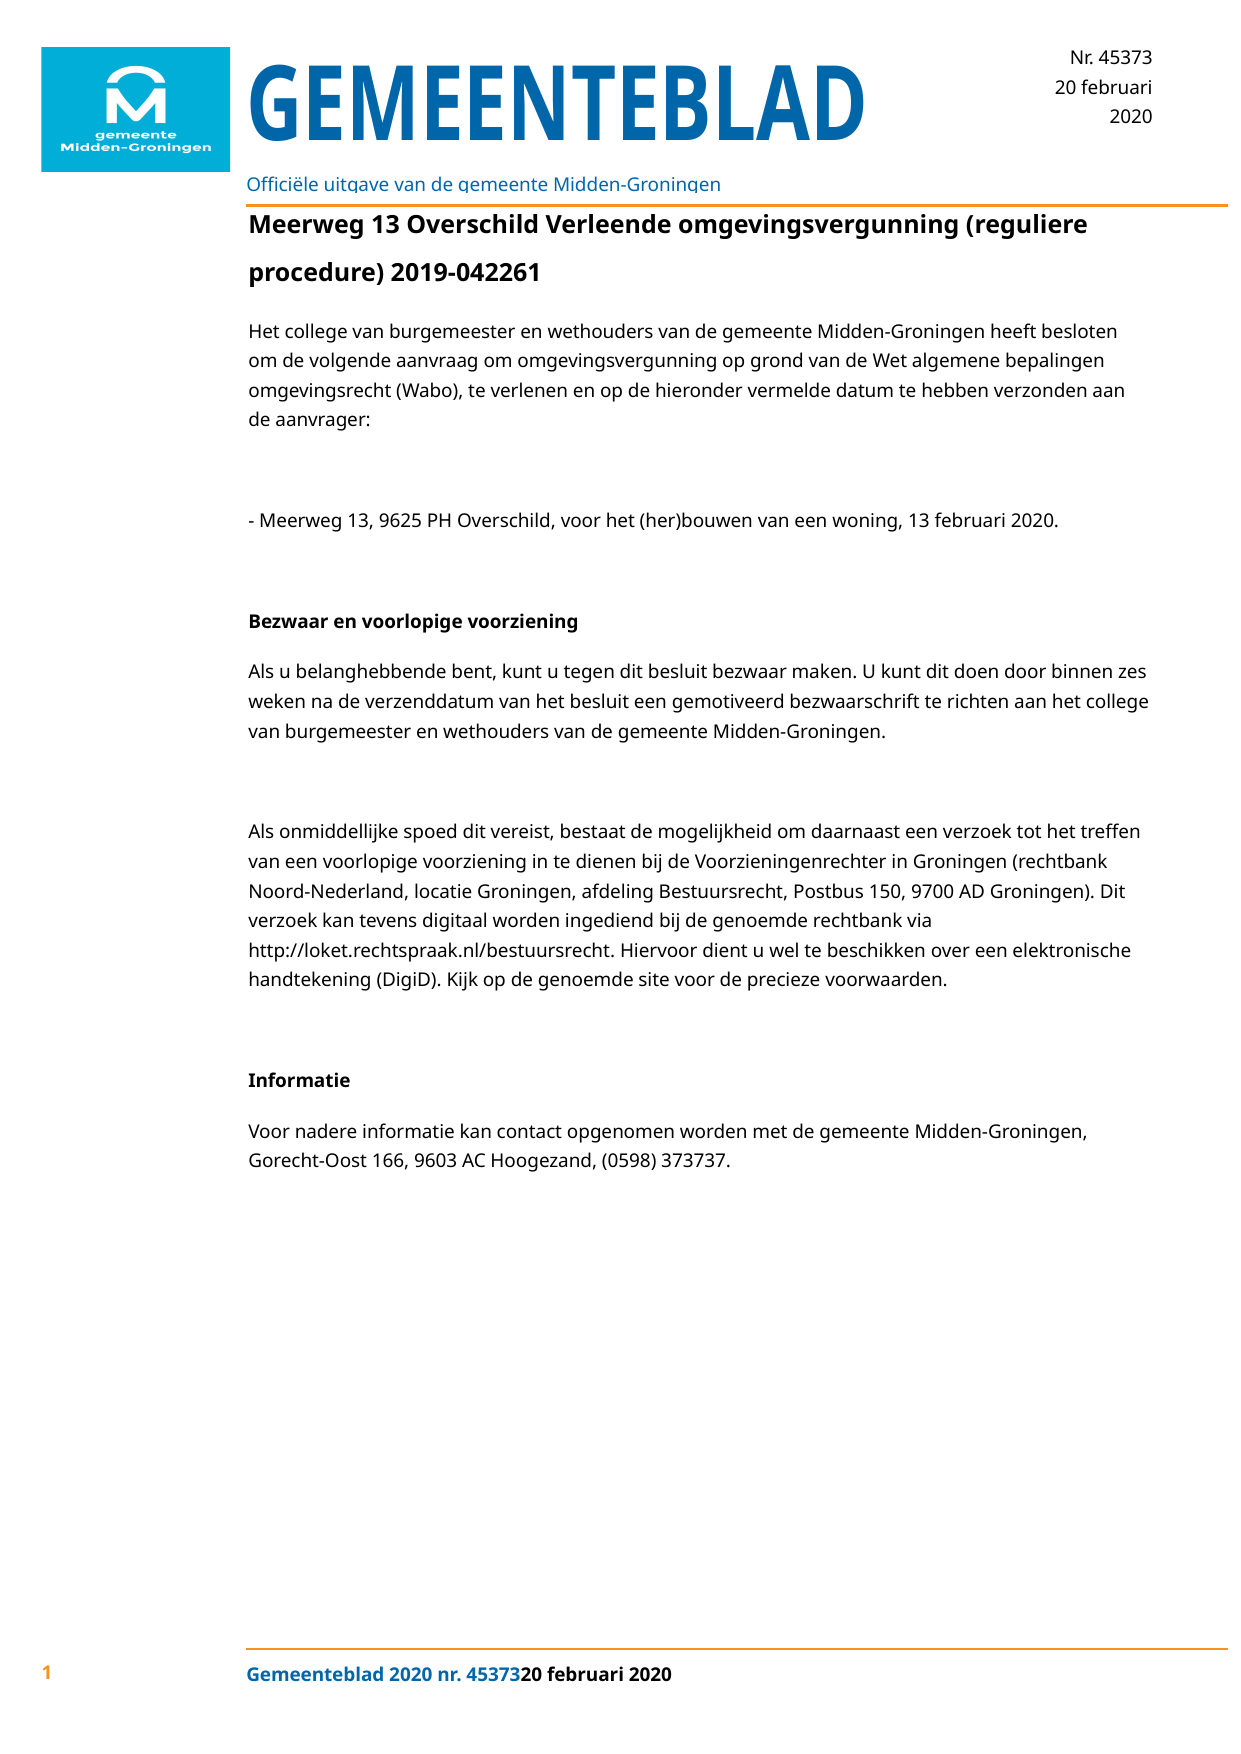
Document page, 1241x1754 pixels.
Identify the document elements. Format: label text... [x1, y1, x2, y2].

picture [107, 89, 165, 122]
text Informatie [248, 1067, 1152, 1093]
text Als u belanghebbende bent, kunt u tegen dit besluit bezwaar maken. U kunt dit doen door binnen zes weken na de verzenddatum van het besluit een gemotiveerd bezwaarschrift te richten aan het college van burgemeester en wethouders van de gemeente Midden-Groningen. [248, 659, 1152, 744]
text Het college van burgemeester en wethouders van de gemeente Midden-Groningen heeft besloten om de volgende aanvraag om omgevingsvergunning op grond van de Wet algemene bepalingen omgevingsrecht (Wabo), te verlenen en op de hieronder vermelde datum te hebben verzonden aan de aanvrager: [248, 318, 1152, 432]
text Meerweg 13 Overschild Verleende omgevingsvergunning (reguliere procedure) 2019-042261 [248, 207, 1152, 288]
picture [184, 146, 190, 153]
text Voor nadere informatie kan contact opgenomen worden met de gemeente Midden-Groningen, Gorecht-Oost 166, 9603 AC Hoogezand, (0598) 373737. [248, 1118, 1152, 1173]
text Bezwaar en voorlopige voorziening [248, 608, 1152, 634]
picture [108, 66, 164, 82]
text - Meerweg 13, 9625 PH Overschild, voor het (her)bouwen van een woning, 13 februari 2020. [248, 507, 1152, 533]
text Als onmiddellijke spoed dit vereist, bestaat de mogelijkheid om daarnaast een verzoek tot het treffen van een voorlopige voorziening in te dienen bij de Voorzieningenrechter in Groningen (rechtbank Noord-Nederland, locatie Groningen, afdeling Bestuursrecht, Postbus 150, 9700 AD Groningen). Dit verzoek kan tevens digitaal worden ingediend bij de genoemde rechtbank via http://loket.rechtspraak.nl/bestuursrecht. Hiervoor dient u wel te beschikken over een elektronische handtekening (DigiD). Kijk op de genoemde site voor de precieze voorwaarden. [248, 819, 1152, 992]
